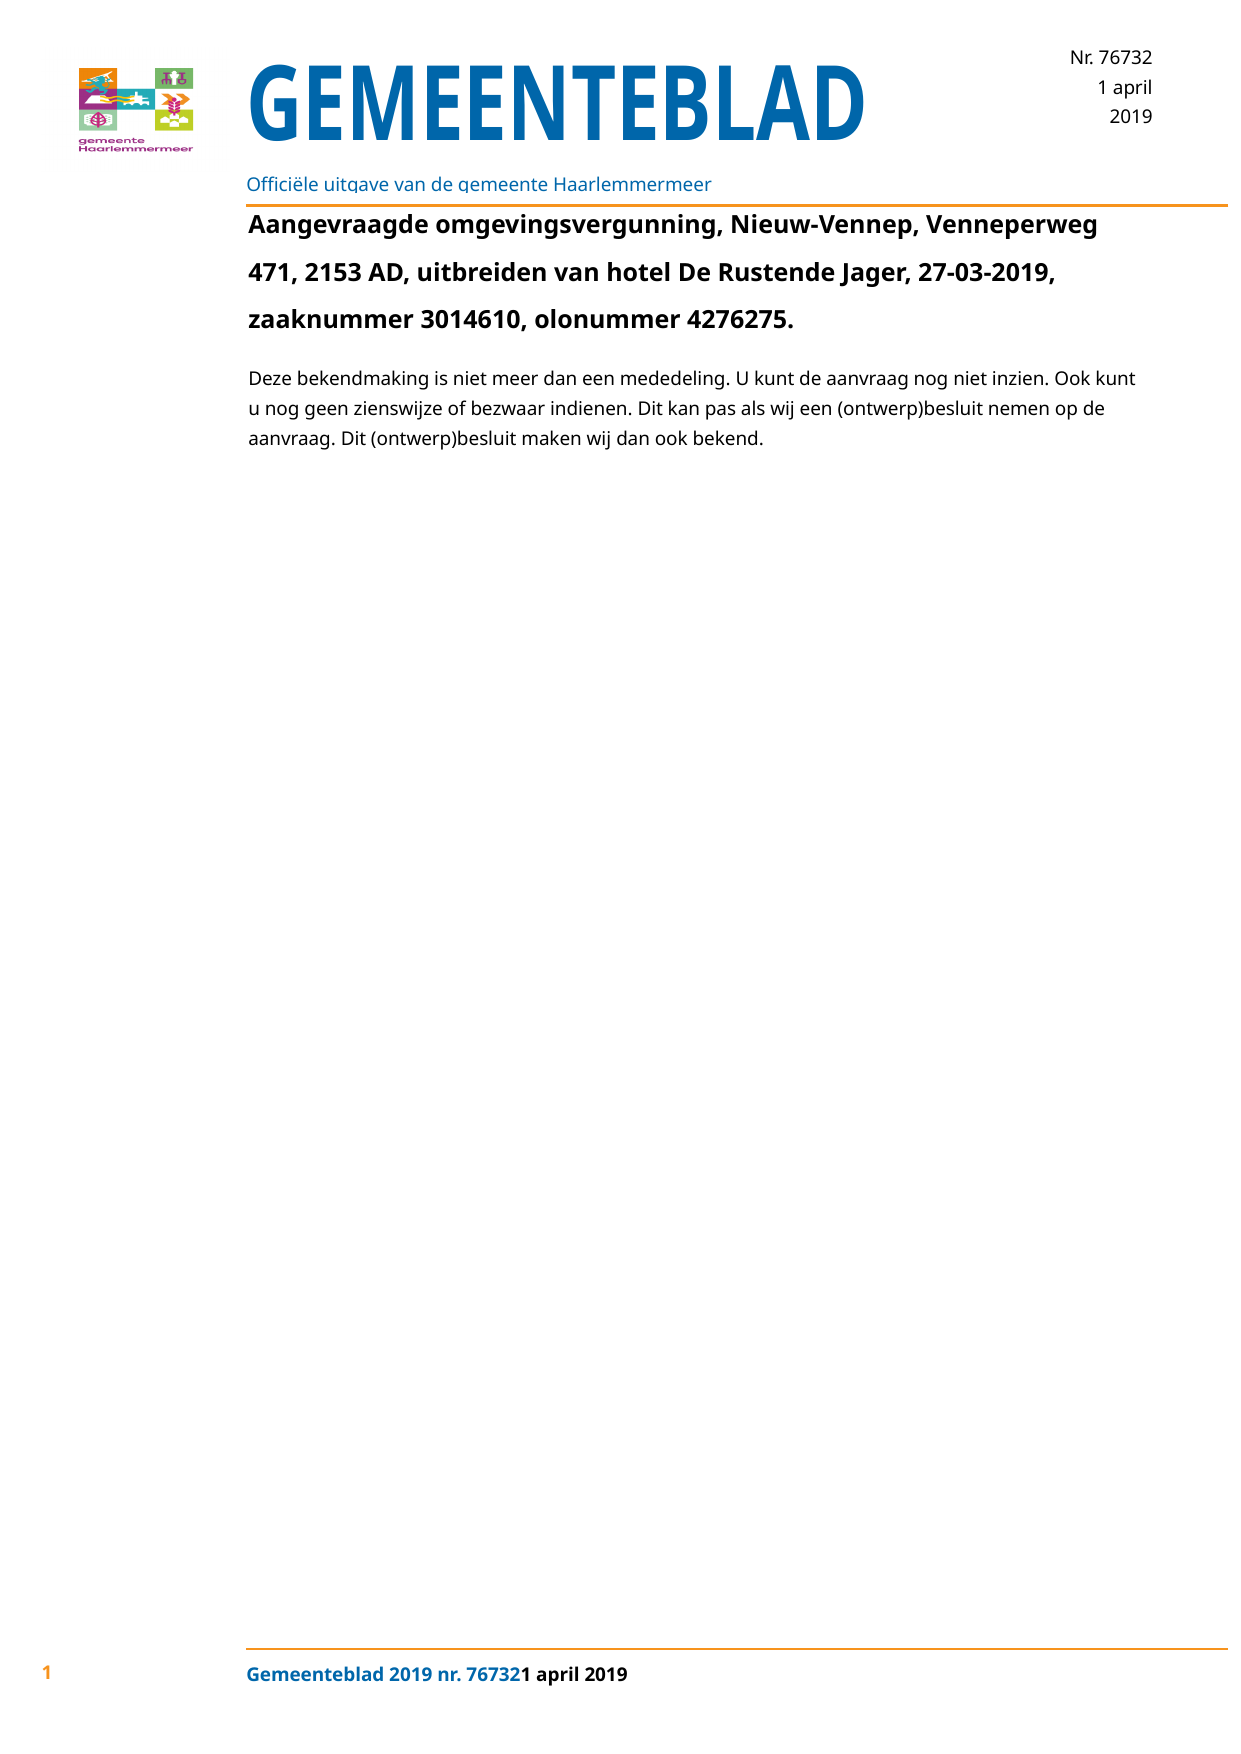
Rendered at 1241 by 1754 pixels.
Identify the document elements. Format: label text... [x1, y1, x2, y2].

text Aangevraagde omgevingsvergunning, Nieuw-Vennep, Venneperweg 471, 2153 AD, uitbreiden van hotel De Rustende Jager, 27-03-2019, zaaknummer 3014610, olonummer 4276275. [248, 207, 1152, 336]
text Deze bekendmaking is niet meer dan een mededeling. U kunt de aanvraag nog niet inzien. Ook kunt u nog geen zienswijze of bezwaar indienen. Dit kan pas als wij een (ontwerp)besluit nemen op de aanvraag. Dit (ontwerp)besluit maken wij dan ook bekend. [248, 366, 1152, 450]
picture [41, 47, 231, 172]
